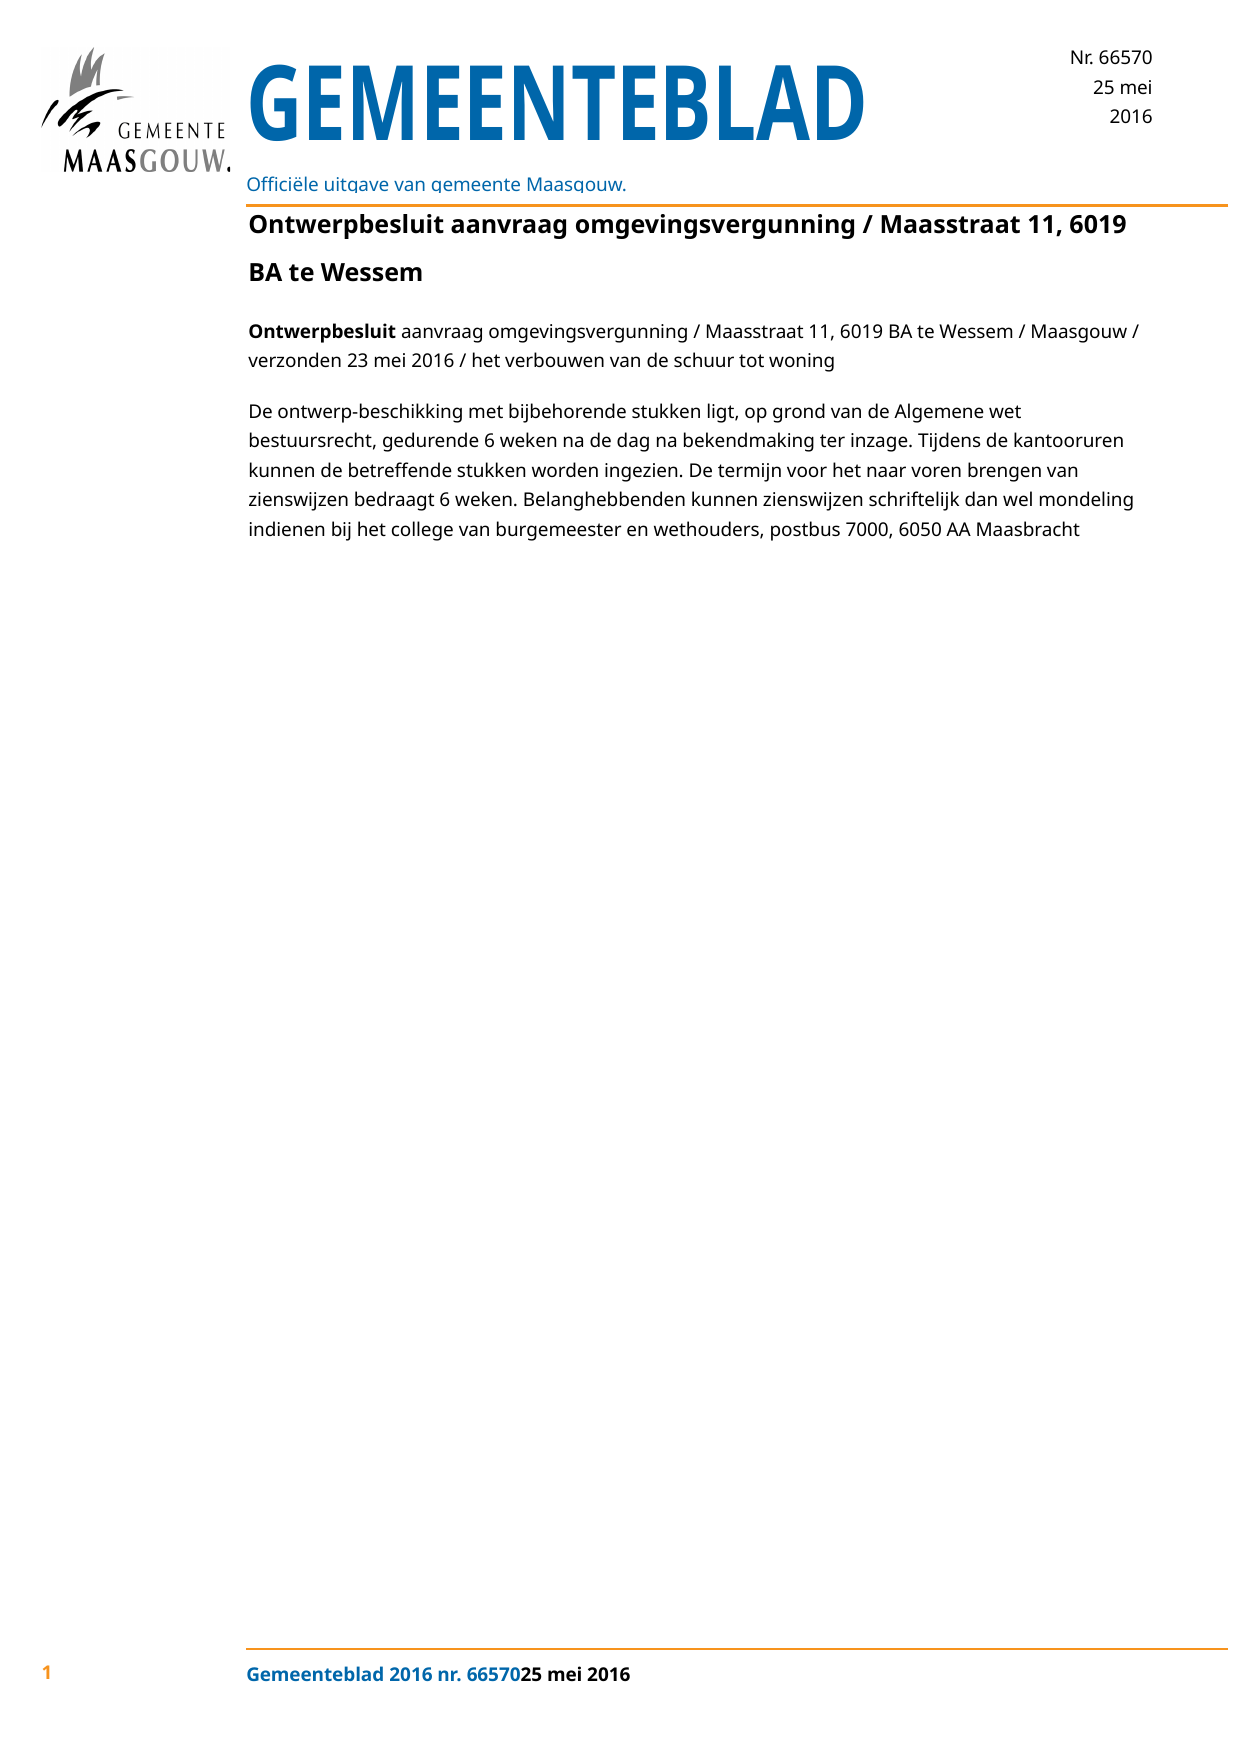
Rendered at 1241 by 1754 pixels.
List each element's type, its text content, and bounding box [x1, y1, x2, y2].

text De ontwerp-beschikking met bijbehorende stukken ligt, op grond van de Algemene wet bestuursrecht, gedurende 6 weken na de dag na bekendmaking ter inzage. Tijdens de kantooruren kunnen de betreffende stukken worden ingezien. De termijn voor het naar voren brengen van zienswijzen bedraagt 6 weken. Belanghebbenden kunnen zienswijzen schriftelijk dan wel mondeling indienen bij het college van burgemeester en wethouders, postbus 7000, 6050 AA Maasbracht [248, 398, 1152, 542]
text Ontwerpbesluit aanvraag omgevingsvergunning / Maasstraat 11, 6019 BA te Wessem [248, 207, 1152, 288]
picture [41, 47, 231, 172]
text Ontwerpbesluit aanvraag omgevingsvergunning / Maasstraat 11, 6019 BA te Wessem / Maasgouw / verzonden 23 mei 2016 / het verbouwen van de schuur tot woning [248, 318, 1152, 373]
